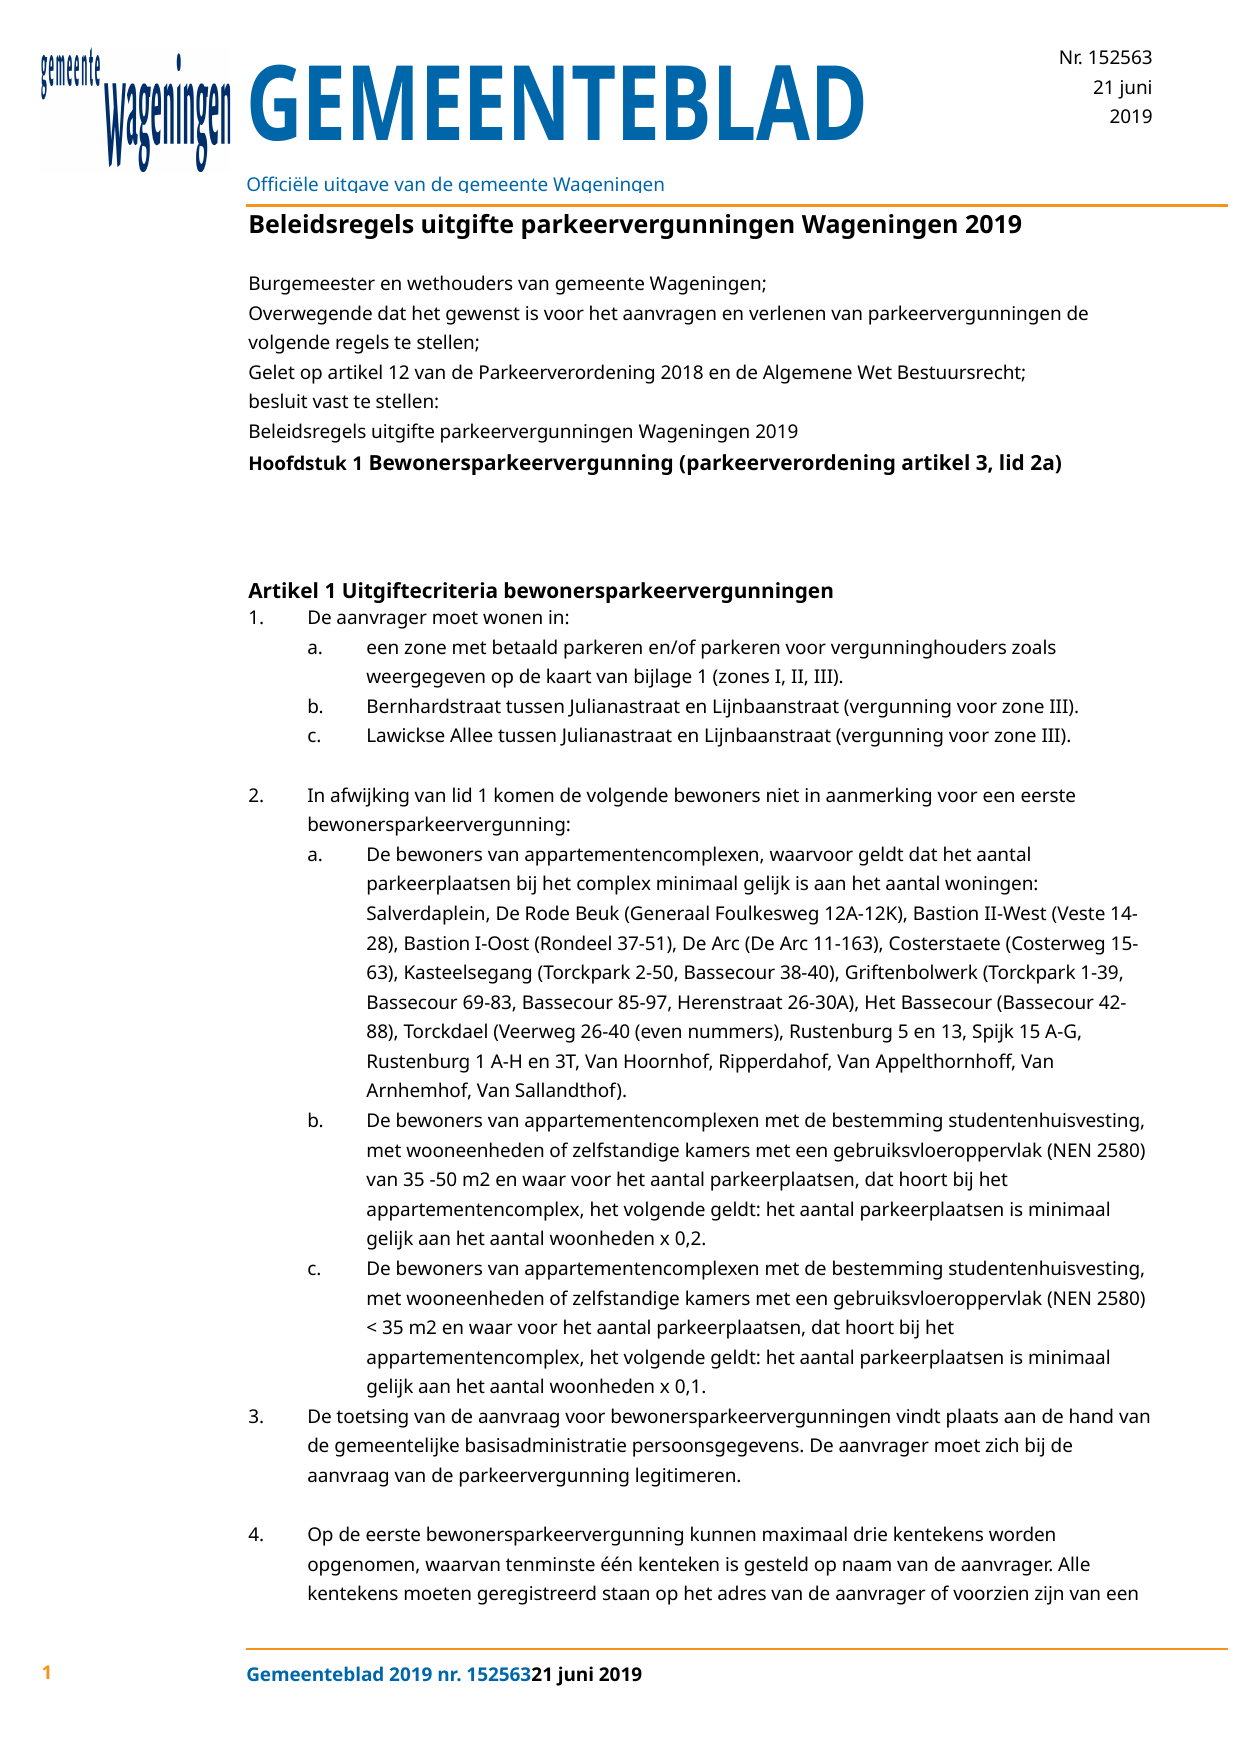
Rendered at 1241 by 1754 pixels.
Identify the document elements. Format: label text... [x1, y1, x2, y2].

list Op de eerste bewonersparkeervergunning kunnen maximaal drie kentekens worden opgenomen, waarvan tenminste één kenteken is gesteld op naam van de aanvrager. Alle kentekens moeten geregistreerd staan op het adres van de aanvrager of voorzien zijn van een [248, 1521, 1152, 1606]
text Hoofdstuk 1 Bewonersparkeervergunning (parkeerverordening artikel 3, lid 2a) [248, 448, 1152, 476]
picture [41, 47, 231, 172]
text Beleidsregels uitgifte parkeervergunningen Wageningen 2019 [248, 418, 1152, 444]
text Burgemeester en wethouders van gemeente Wageningen; [248, 270, 1152, 296]
text besluit vast te stellen: [248, 389, 1152, 414]
list De toetsing van de aanvraag voor bewonersparkeervergunningen vindt plaats aan de hand van de gemeentelijke basisadministratie persoonsgegevens. De aanvrager moet zich bij de aanvraag van de parkeervergunning legitimeren. [248, 1403, 1152, 1488]
list Lawickse Allee tussen Julianastraat en Lijnbaanstraat (vergunning voor zone III). [307, 723, 1152, 748]
text Beleidsregels uitgifte parkeervergunningen Wageningen 2019 [248, 207, 1152, 241]
list In afwijking van lid 1 komen de volgende bewoners niet in aanmerking voor een eerste bewonersparkeervergunning: [248, 782, 1152, 837]
text Overwegende dat het gewenst is voor het aanvragen en verlenen van parkeervergunningen de volgende regels te stellen; [248, 300, 1152, 355]
list Bernhardstraat tussen Julianastraat en Lijnbaanstraat (vergunning voor zone III). [307, 693, 1152, 719]
text Artikel 1 Uitgiftecriteria bewonersparkeervergunningen [248, 576, 1152, 604]
list De bewoners van appartementencomplexen, waarvoor geldt dat het aantal parkeerplaatsen bij het complex minimaal gelijk is aan het aantal woningen: Salverdaplein, De Rode Beuk (Generaal Foulkesweg 12A-12K), Bastion II-West (Veste 14-28), Bastion I-Oost (Rondeel 37-51), De Arc (De Arc 11-163), Costerstaete (Costerweg 15-63), Kasteelsegang (Torckpark 2-50, Bassecour 38-40), Griftenbolwerk (Torckpark 1-39, Bassecour 69-83, Bassecour 85-97, Herenstraat 26-30A), Het Bassecour (Bassecour 42-88), Torckdael (Veerweg 26-40 (even nummers), Rustenburg 5 en 13, Spijk 15 A-G, Rustenburg 1 A-H en 3T, Van Hoornhof, Ripperdahof, Van Appelthornhoff, Van Arnhemhof, Van Sallandthof). [307, 841, 1152, 1103]
list De bewoners van appartementencomplexen met de bestemming studentenhuisvesting, met wooneenheden of zelfstandige kamers met een gebruiksvloeroppervlak (NEN 2580) < 35 m2 en waar voor het aantal parkeerplaatsen, dat hoort bij het appartementencomplex, het volgende geldt: het aantal parkeerplaatsen is minimaal gelijk aan het aantal woonheden x 0,1. [307, 1255, 1152, 1399]
list De bewoners van appartementencomplexen met de bestemming studentenhuisvesting, met wooneenheden of zelfstandige kamers met een gebruiksvloeroppervlak (NEN 2580) van 35 -50 m2 en waar voor het aantal parkeerplaatsen, dat hoort bij het appartementencomplex, het volgende geldt: het aantal parkeerplaatsen is minimaal gelijk aan het aantal woonheden x 0,2. [307, 1107, 1152, 1251]
list De aanvrager moet wonen in: [248, 604, 1152, 630]
text Gelet op artikel 12 van de Parkeerverordening 2018 en de Algemene Wet Bestuursrecht; [248, 359, 1152, 385]
list een zone met betaald parkeren en/of parkeren voor vergunninghouders zoals weergegeven op de kaart van bijlage 1 (zones I, II, III). [307, 634, 1152, 689]
